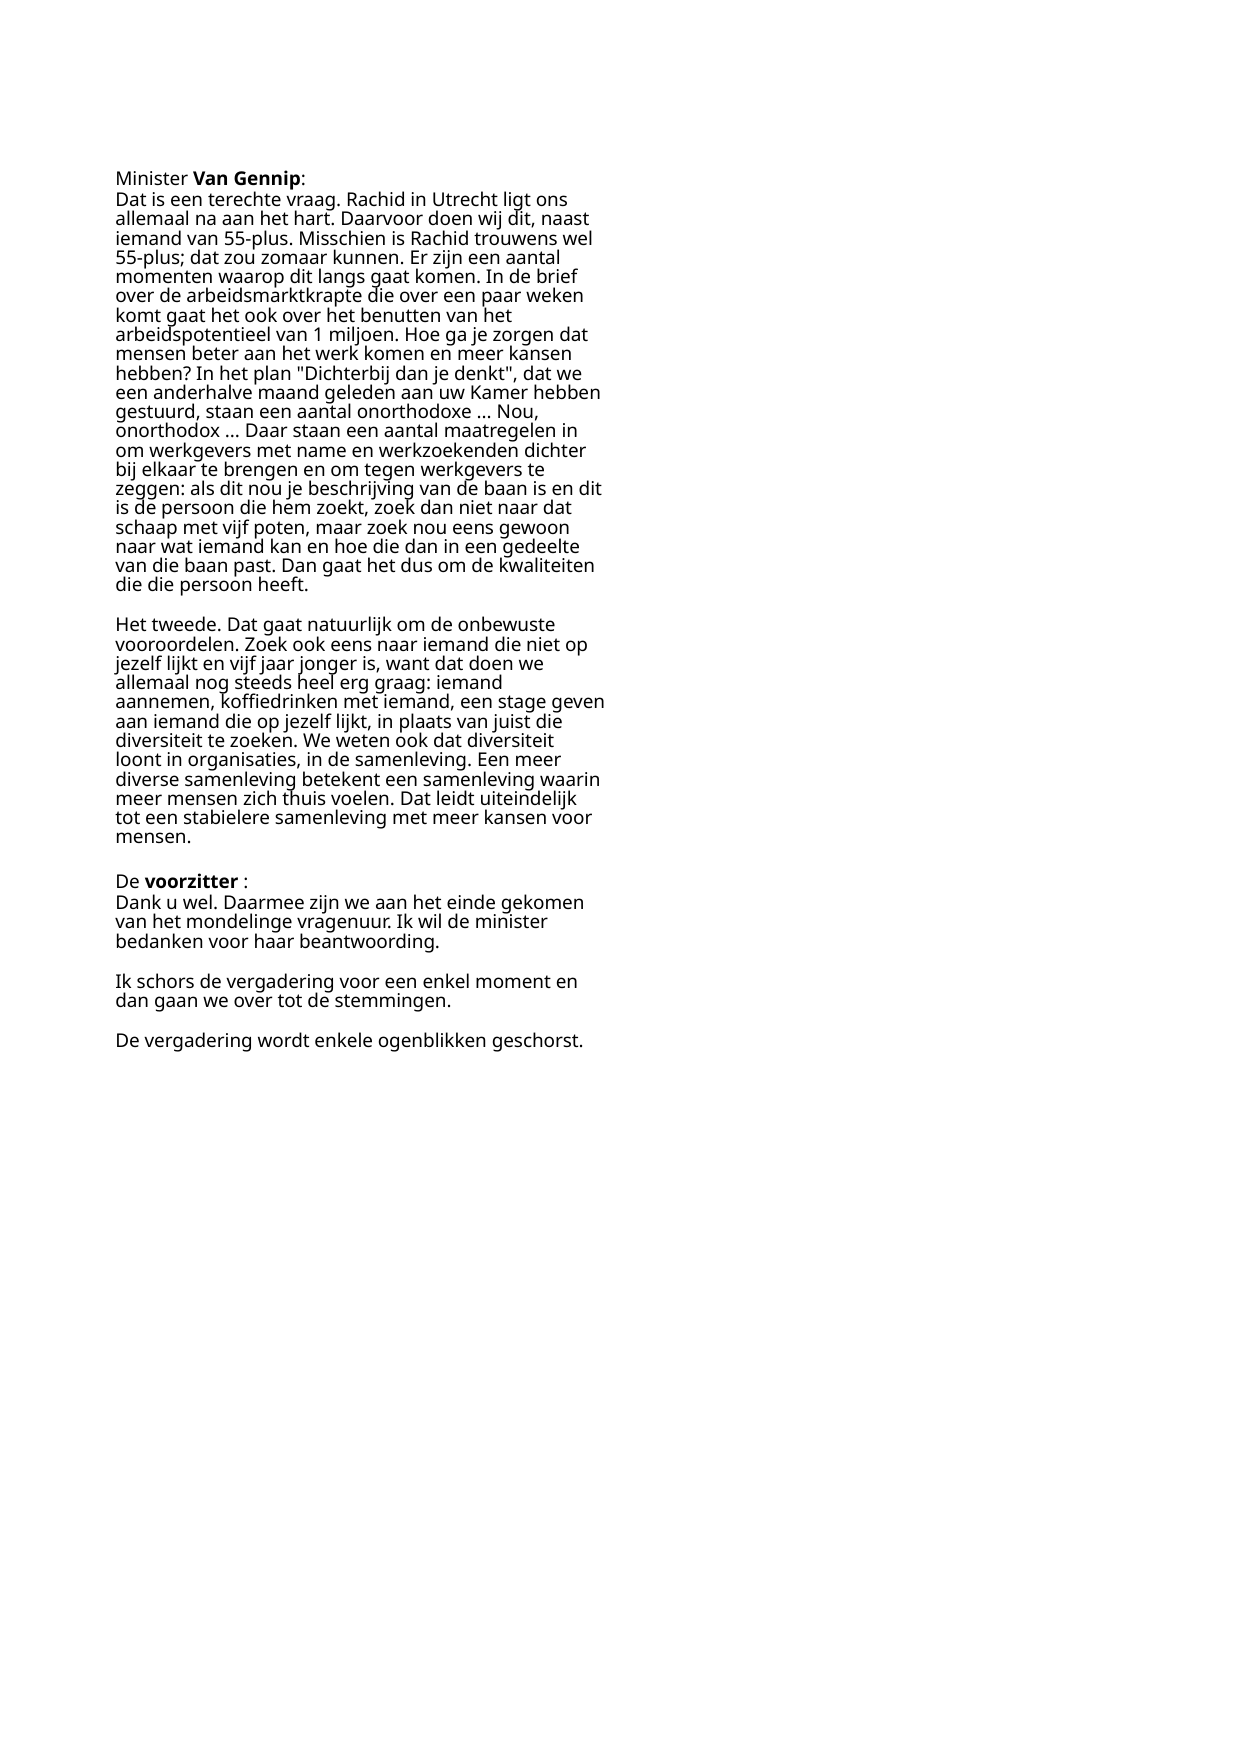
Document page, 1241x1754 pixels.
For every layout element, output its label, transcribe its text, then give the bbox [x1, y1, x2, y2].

text De vergadering wordt enkele ogenblikken geschorst. [115, 1032, 605, 1051]
text De voorzitter : [115, 868, 605, 894]
text Ik schors de vergadering voor een enkel moment en dan gaan we over tot de stemmingen. [115, 973, 605, 1011]
text Dank u wel. Daarmee zijn we aan het einde gekomen van het mondelinge vragenuur. Ik wil de minister bedanken voor haar beantwoording. [115, 894, 605, 952]
text Dat is een terechte vraag. Rachid in Utrecht ligt ons allemaal na aan het hart. Daarvoor doen wij dit, naast iemand van 55-plus. Misschien is Rachid trouwens wel 55-plus; dat zou zomaar kunnen. Er zijn een aantal momenten waarop dit langs gaat komen. In de brief over de arbeidsmarktkrapte die over een paar weken komt gaat het ook over het benutten van het arbeidspotentieel van 1 miljoen. Hoe ga je zorgen dat mensen beter aan het werk komen en meer kansen hebben? In het plan "Dichterbij dan je denkt", dat we een anderhalve maand geleden aan uw Kamer hebben gestuurd, staan een aantal onorthodoxe ... Nou, onorthodox ... Daar staan een aantal maatregelen in om werkgevers met name en werkzoekenden dichter bij elkaar te brengen en om tegen werkgevers te zeggen: als dit nou je beschrijving van de baan is en dit is de persoon die hem zoekt, zoek dan niet naar dat schaap met vijf poten, maar zoek nou eens gewoon naar wat iemand kan en hoe die dan in een gedeelte van die baan past. Dan gaat het dus om de kwaliteiten die die persoon heeft. [115, 191, 605, 596]
text Minister Van Gennip: [115, 165, 605, 191]
text Het tweede. Dat gaat natuurlijk om de onbewuste vooroordelen. Zoek ook eens naar iemand die niet op jezelf lijkt en vijf jaar jonger is, want dat doen we allemaal nog steeds heel erg graag: iemand aannemen, koffiedrinken met iemand, een stage geven aan iemand die op jezelf lijkt, in plaats van juist die diversiteit te zoeken. We weten ook dat diversiteit loont in organisaties, in de samenleving. Een meer diverse samenleving betekent een samenleving waarin meer mensen zich thuis voelen. Dat leidt uiteindelijk tot een stabielere samenleving met meer kansen voor mensen. [115, 616, 605, 848]
